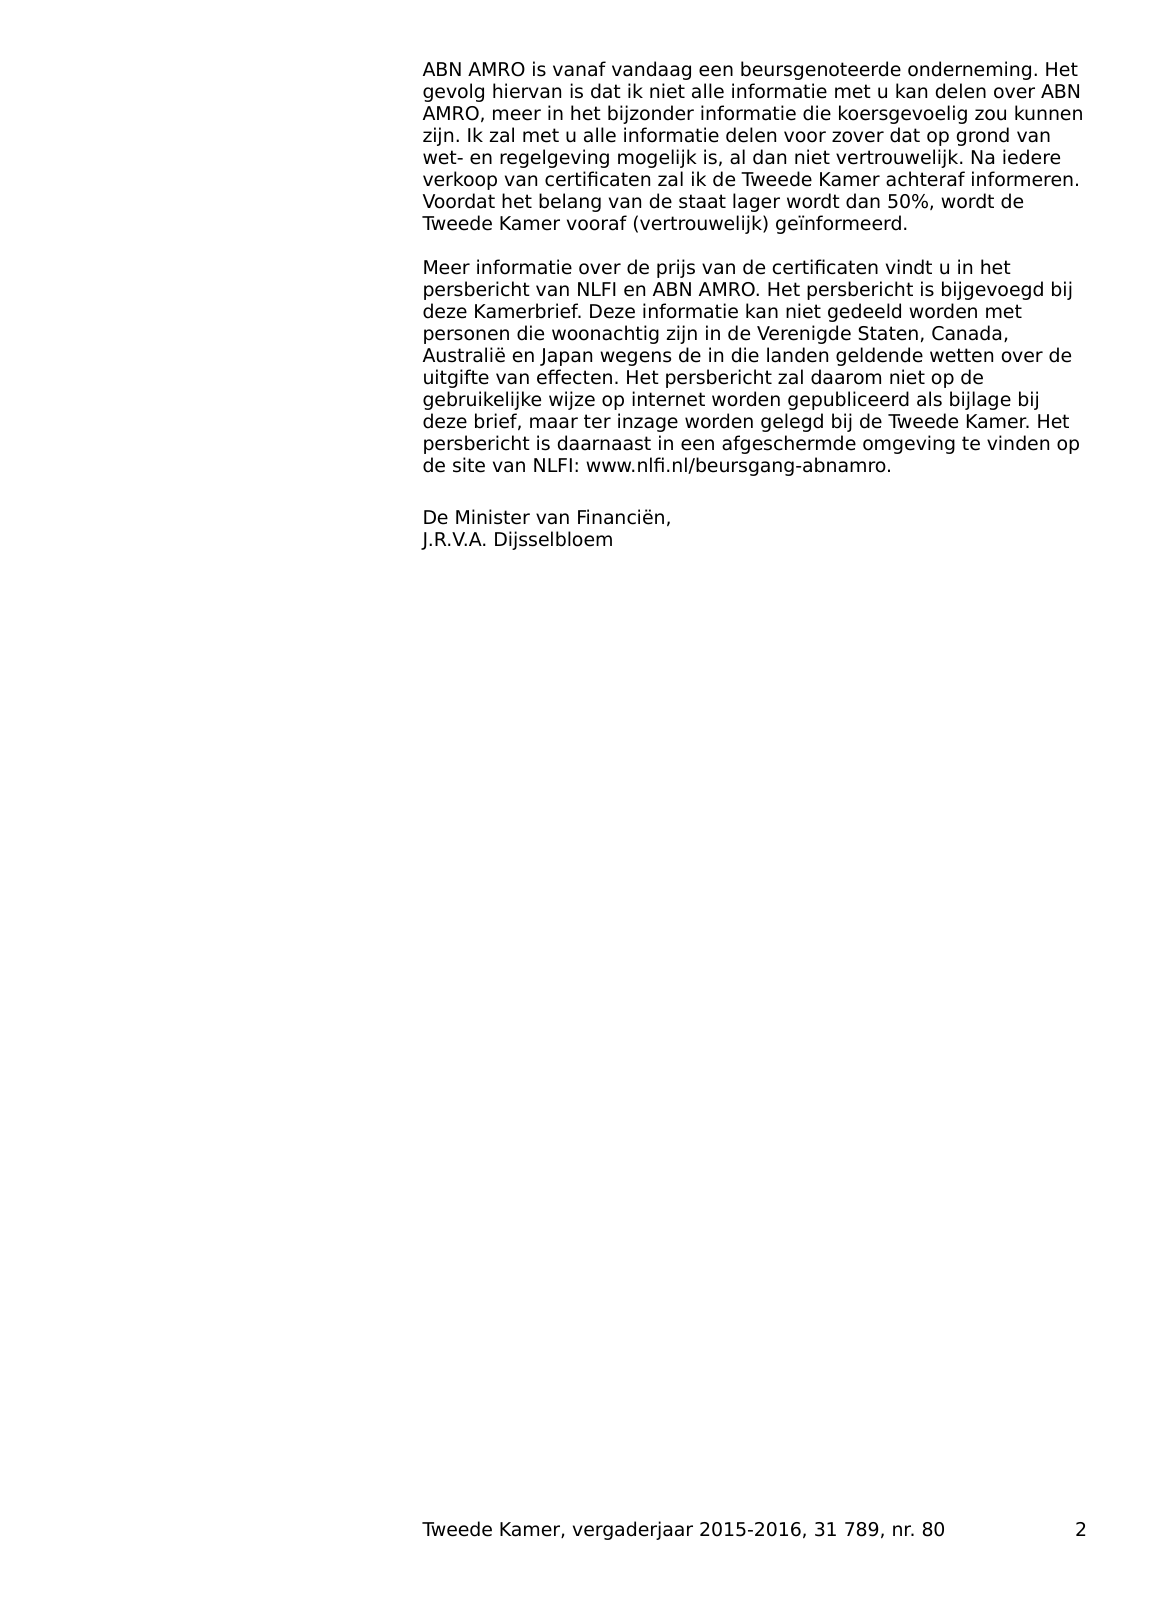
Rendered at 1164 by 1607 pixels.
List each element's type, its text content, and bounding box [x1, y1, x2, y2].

text De Minister van Financiën, J.R.V.A. Dijsselbloem [422, 507, 1087, 551]
text Meer informatie over de prijs van de certificaten vindt u in het persbericht van NLFI en ABN AMRO. Het persbericht is bijgevoegd bij deze Kamerbrief. Deze informatie kan niet gedeeld worden met personen die woonachtig zijn in de Verenigde Staten, Canada, Australië en Japan wegens de in die landen geldende wetten over de uitgifte van effecten. Het persbericht zal daarom niet op de gebruikelijke wijze op internet worden gepubliceerd als bijlage bij deze brief, maar ter inzage worden gelegd bij de Tweede Kamer. Het persbericht is daarnaast in een afgeschermde omgeving te vinden op de site van NLFI: www.nlfi.nl/beursgang-abnamro. [422, 257, 1087, 477]
text ABN AMRO is vanaf vandaag een beursgenoteerde onderneming. Het gevolg hiervan is dat ik niet alle informatie met u kan delen over ABN AMRO, meer in het bijzonder informatie die koersgevoelig zou kunnen zijn. Ik zal met u alle informatie delen voor zover dat op grond van wet- en regelgeving mogelijk is, al dan niet vertrouwelijk. Na iedere verkoop van certificaten zal ik de Tweede Kamer achteraf informeren. Voordat het belang van de staat lager wordt dan 50%, wordt de Tweede Kamer vooraf (vertrouwelijk) geïnformeerd. [422, 59, 1087, 235]
